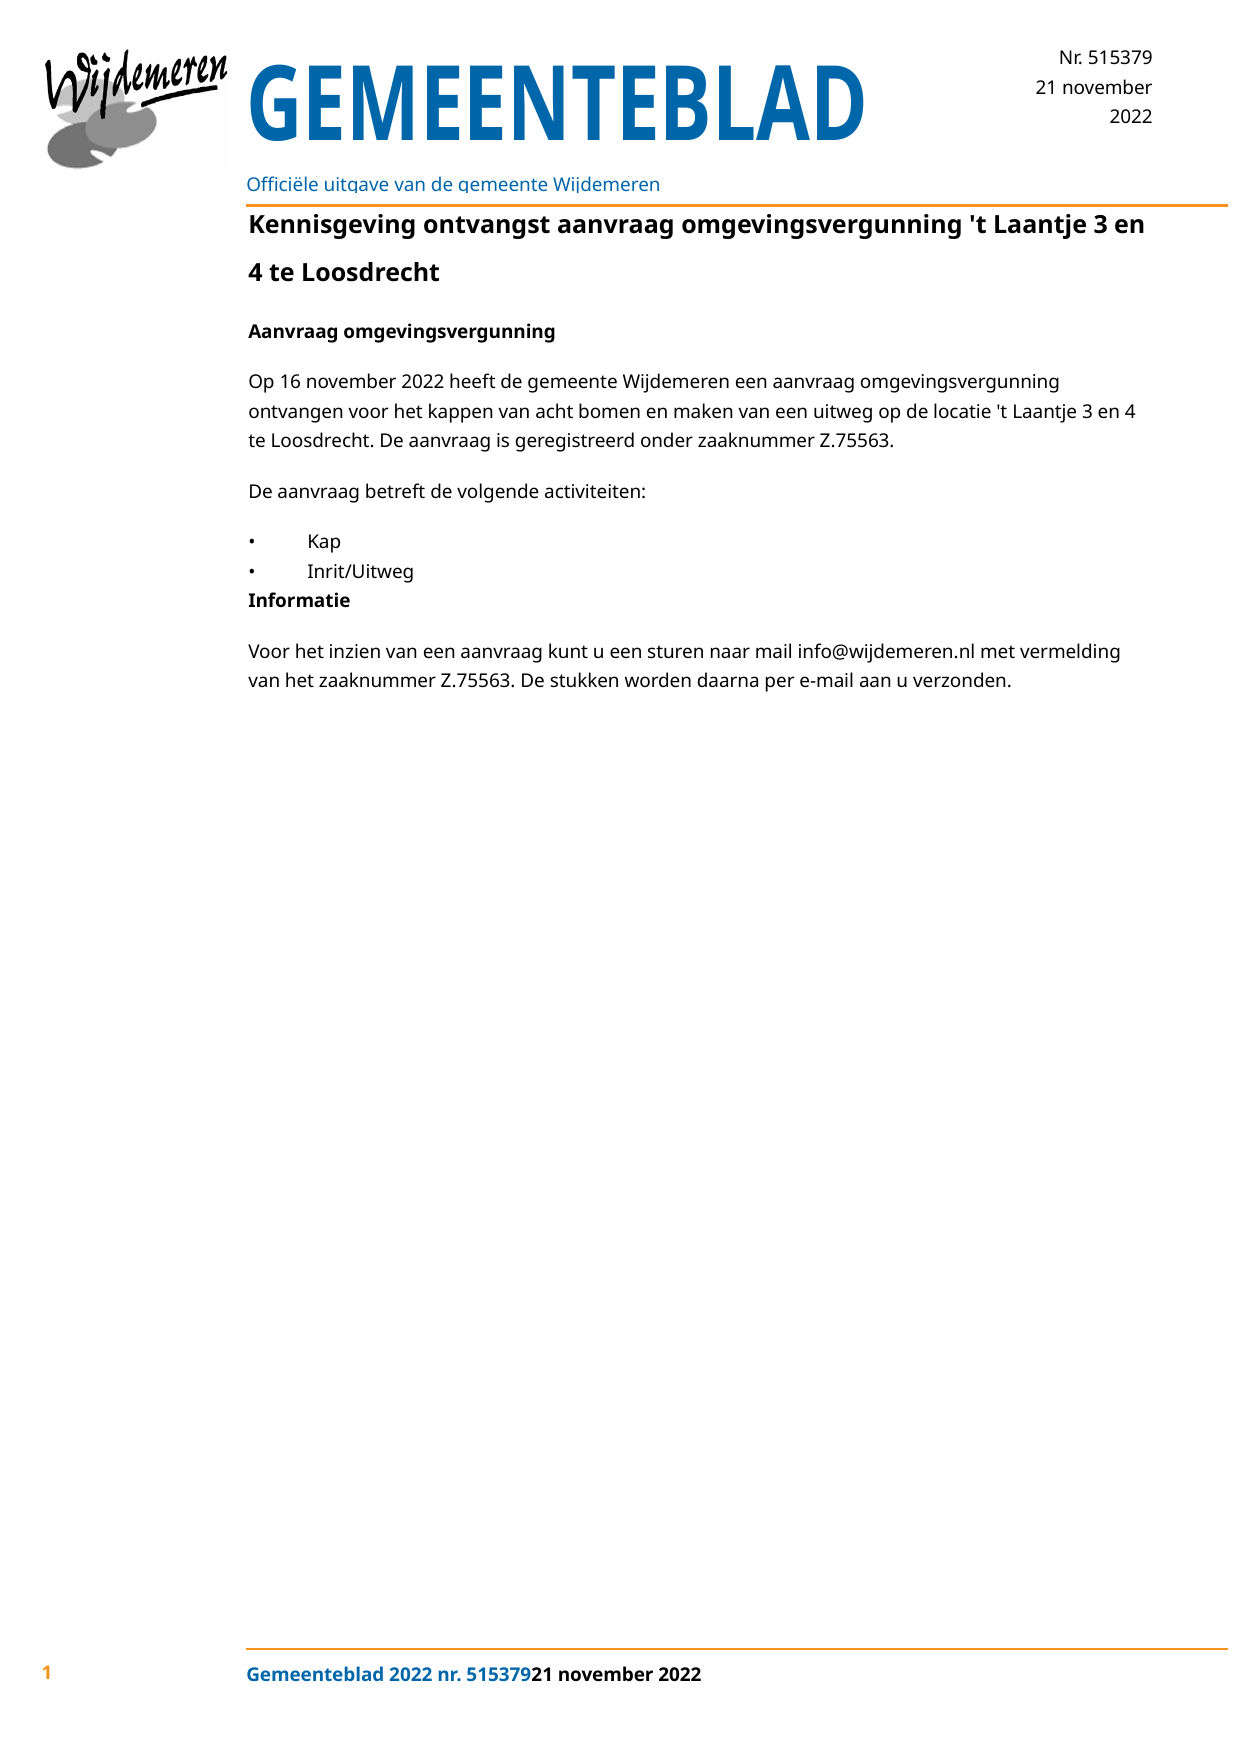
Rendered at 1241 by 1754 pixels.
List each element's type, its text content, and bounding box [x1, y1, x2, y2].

text Op 16 november 2022 heeft de gemeente Wijdemeren een aanvraag omgevingsvergunning ontvangen voor het kappen van acht bomen en maken van een uitweg op de locatie 't Laantje 3 en 4 te Loosdrecht. De aanvraag is geregistreerd onder zaaknummer Z.75563. [248, 368, 1152, 453]
text De aanvraag betreft de volgende activiteiten: [248, 478, 1152, 504]
list Kap [248, 528, 1152, 554]
picture [41, 47, 231, 172]
text Kennisgeving ontvangst aanvraag omgevingsvergunning 't Laantje 3 en 4 te Loosdrecht [248, 207, 1152, 288]
list Inrit/Uitweg [248, 558, 1152, 584]
text Informatie [248, 587, 1152, 613]
text Aanvraag omgevingsvergunning [248, 318, 1152, 344]
text Voor het inzien van een aanvraag kunt u een sturen naar mail info@wijdemeren.nl met vermelding van het zaaknummer Z.75563. De stukken worden daarna per e-mail aan u verzonden. [248, 638, 1152, 693]
